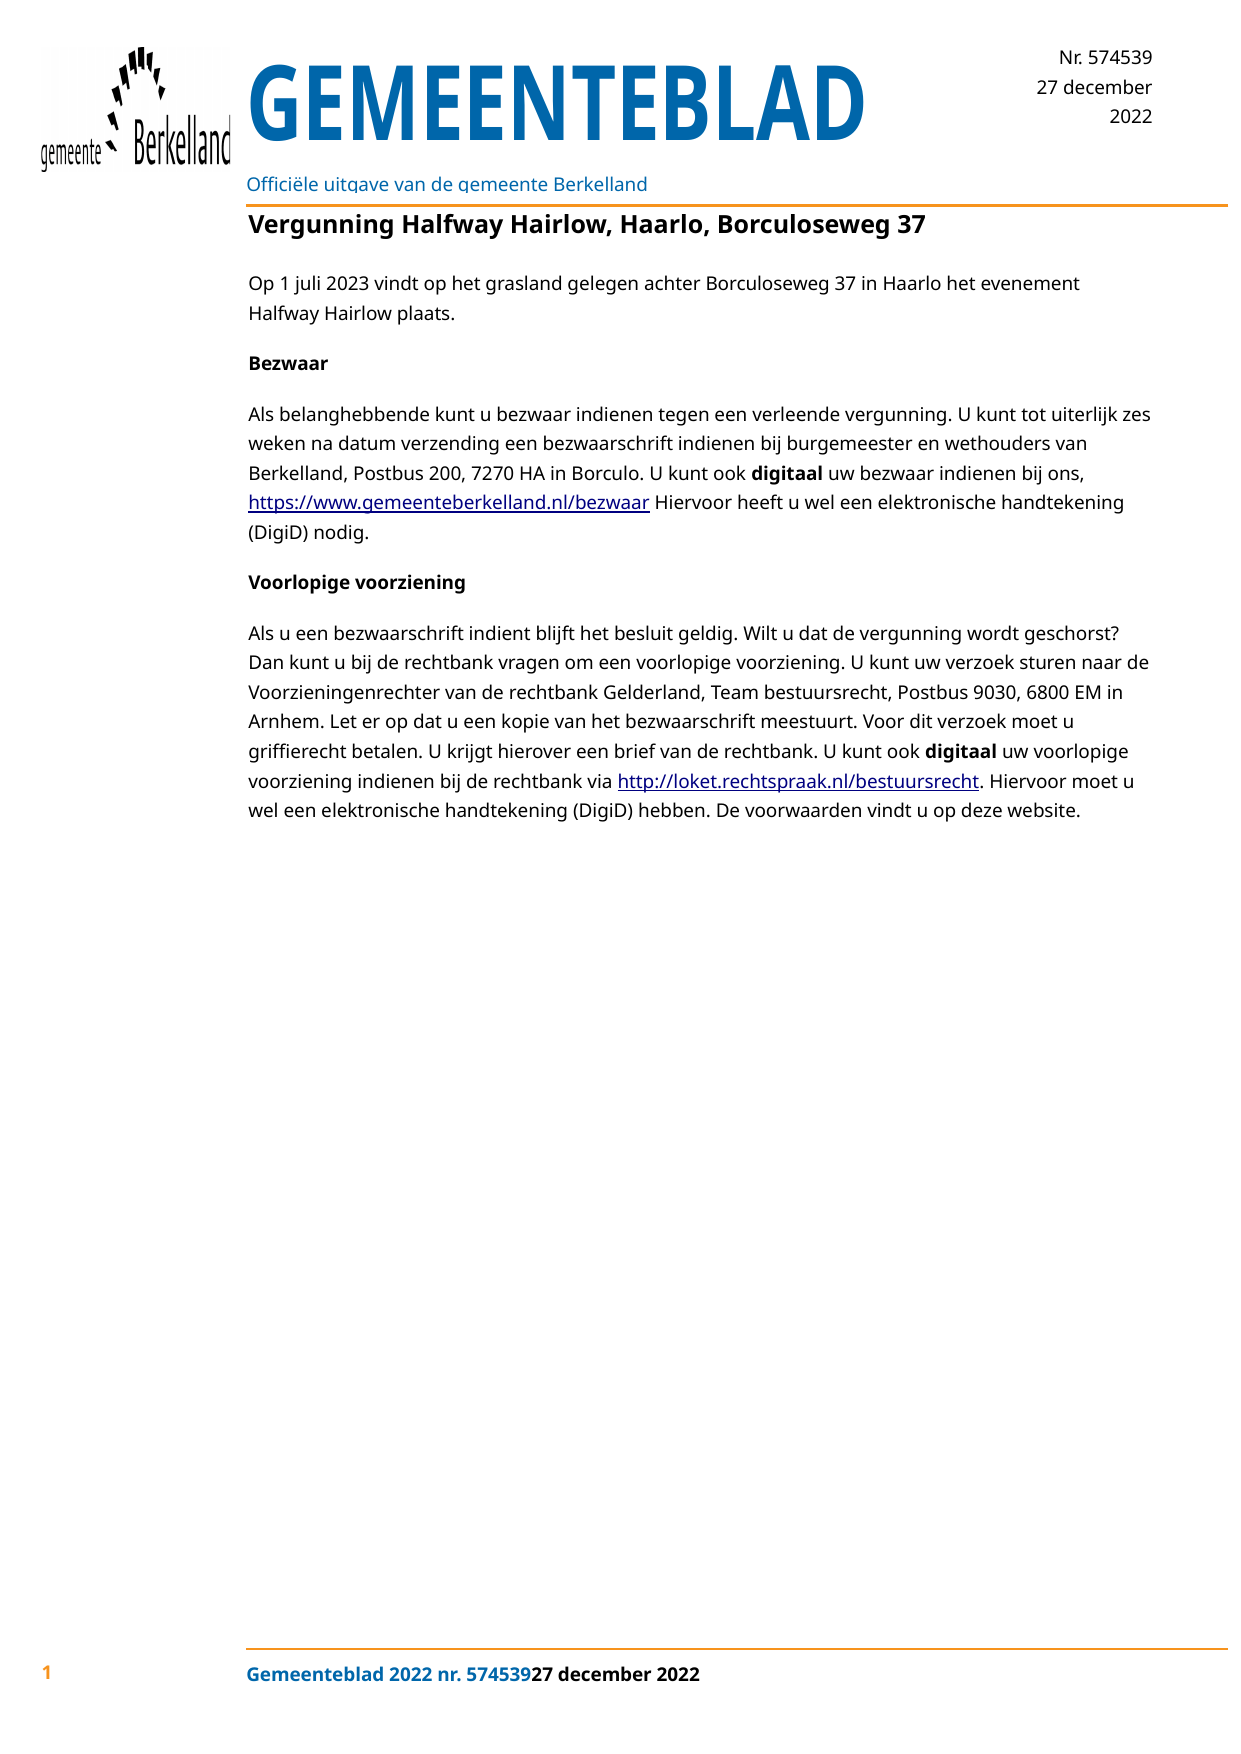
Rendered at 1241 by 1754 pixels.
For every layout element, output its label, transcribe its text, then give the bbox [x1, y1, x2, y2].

text Op 1 juli 2023 vindt op het grasland gelegen achter Borculoseweg 37 in Haarlo het evenement Halfway Hairlow plaats. [248, 270, 1152, 326]
picture [41, 47, 231, 172]
text Als belanghebbende kunt u bezwaar indienen tegen een verleende vergunning. U kunt tot uiterlijk zes weken na datum verzending een bezwaarschrift indienen bij burgemeester en wethouders van Berkelland, Postbus 200, 7270 HA in Borculo. U kunt ook digitaal uw bezwaar indienen bij ons, https://www.gemeenteberkelland.nl/bezwaar Hiervoor heeft u wel een elektronische handtekening (DigiD) nodig. [248, 401, 1152, 545]
text Als u een bezwaarschrift indient blijft het besluit geldig. Wilt u dat de vergunning wordt geschorst? Dan kunt u bij de rechtbank vragen om een voorlopige voorziening. U kunt uw verzoek sturen naar de Voorzieningenrechter van de rechtbank Gelderland, Team bestuursrecht, Postbus 9030, 6800 EM in Arnhem. Let er op dat u een kopie van het bezwaarschrift meestuurt. Voor dit verzoek moet u griffierecht betalen. U krijgt hierover een brief van de rechtbank. U kunt ook digitaal uw voorlopige voorziening indienen bij de rechtbank via http://loket.rechtspraak.nl/bestuursrecht. Hiervoor moet u wel een elektronische handtekening (DigiD) hebben. De voorwaarden vindt u op deze website. [248, 620, 1152, 823]
text Bezwaar [248, 350, 1152, 376]
text Voorlopige voorziening [248, 569, 1152, 595]
text Vergunning Halfway Hairlow, Haarlo, Borculoseweg 37 [248, 207, 1152, 241]
